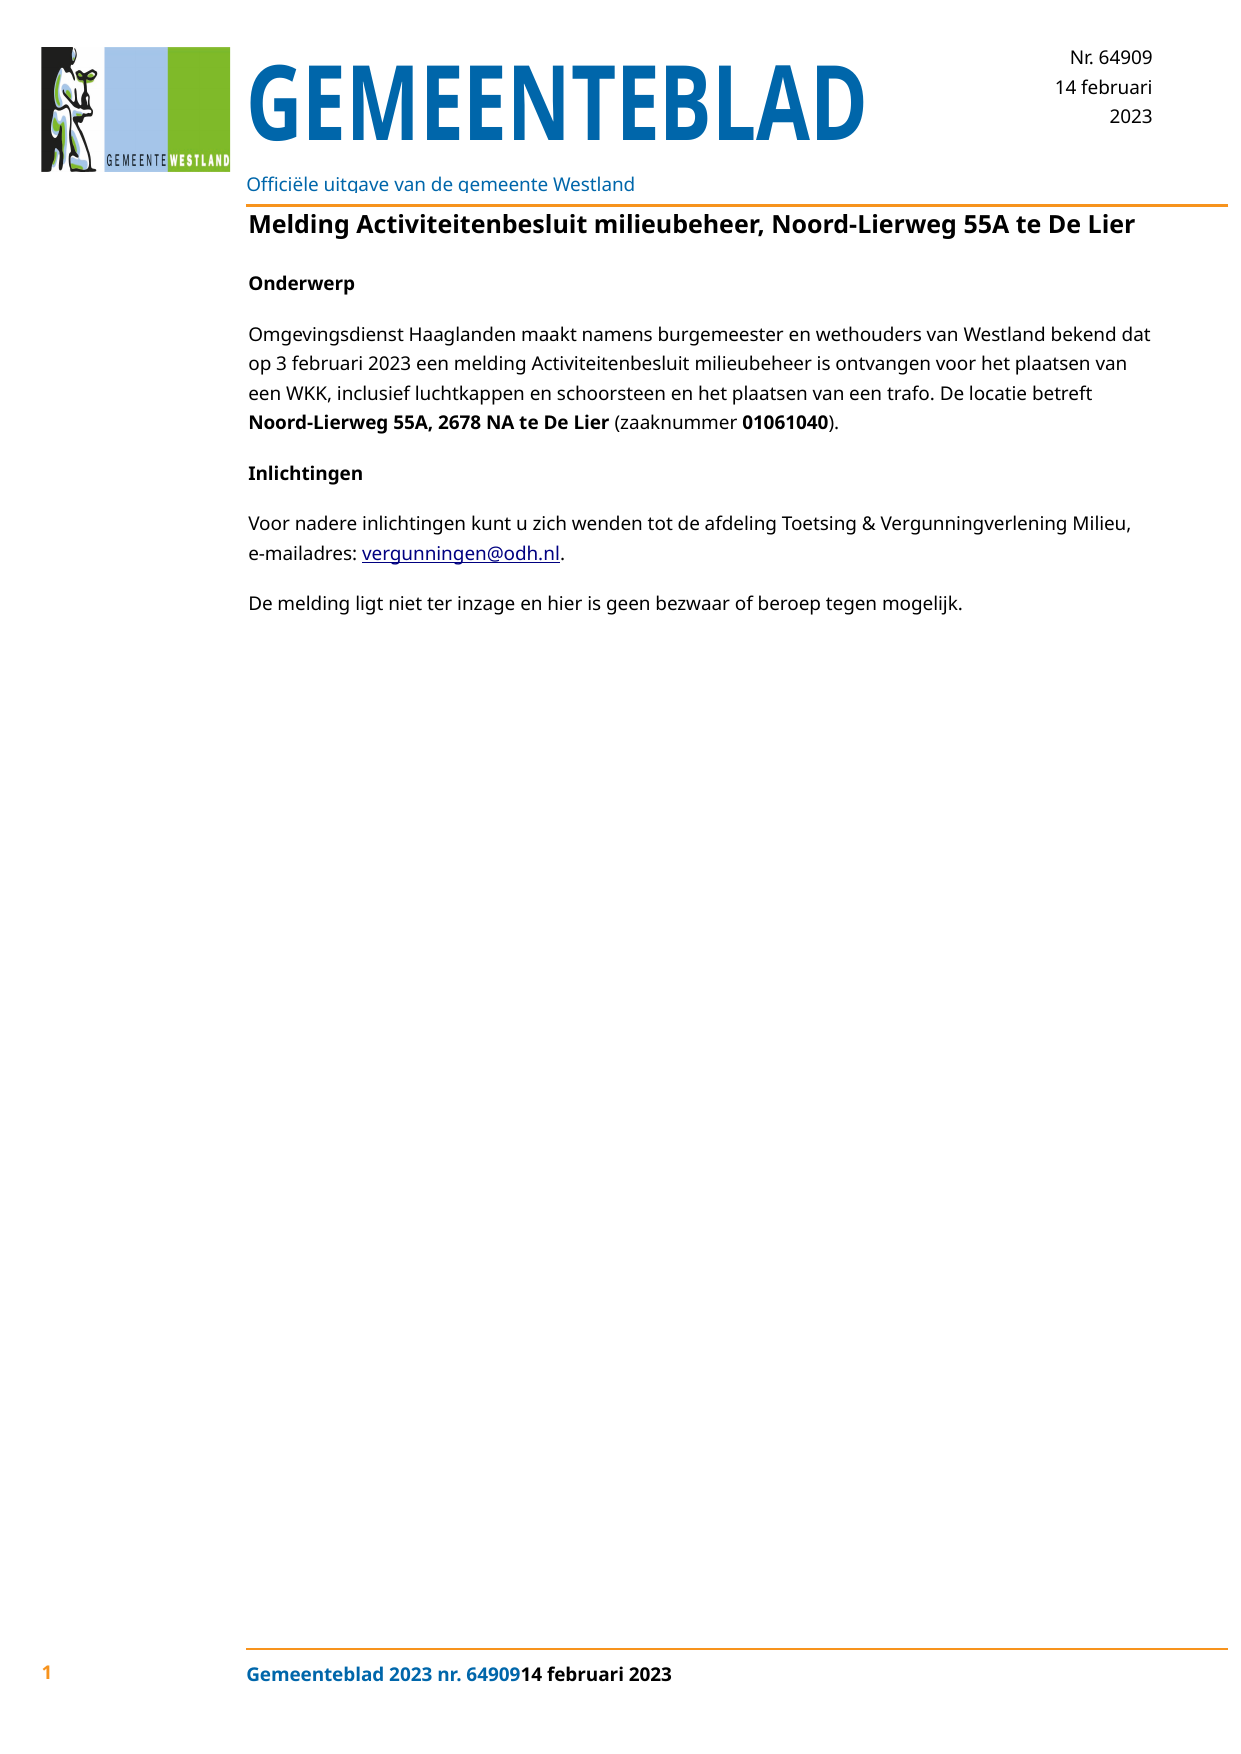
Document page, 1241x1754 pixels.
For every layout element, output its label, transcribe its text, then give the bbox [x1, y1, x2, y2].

text Onderwerp [248, 270, 1152, 296]
text De melding ligt niet ter inzage en hier is geen bezwaar of beroep tegen mogelijk. [248, 590, 1152, 616]
picture [41, 47, 231, 172]
text Omgevingsdienst Haaglanden maakt namens burgemeester en wethouders van Westland bekend dat op 3 februari 2023 een melding Activiteitenbesluit milieubeheer is ontvangen voor het plaatsen van een WKK, inclusief luchtkappen en schoorsteen en het plaatsen van een trafo. De locatie betreft Noord-Lierweg 55A, 2678 NA te De Lier (zaaknummer 01061040). [248, 321, 1152, 435]
text Melding Activiteitenbesluit milieubeheer, Noord-Lierweg 55A te De Lier [248, 207, 1152, 241]
text Voor nadere inlichtingen kunt u zich wenden tot de afdeling Toetsing & Vergunningverlening Milieu, e-mailadres: vergunningen@odh.nl. [248, 510, 1152, 566]
text Inlichtingen [248, 460, 1152, 486]
